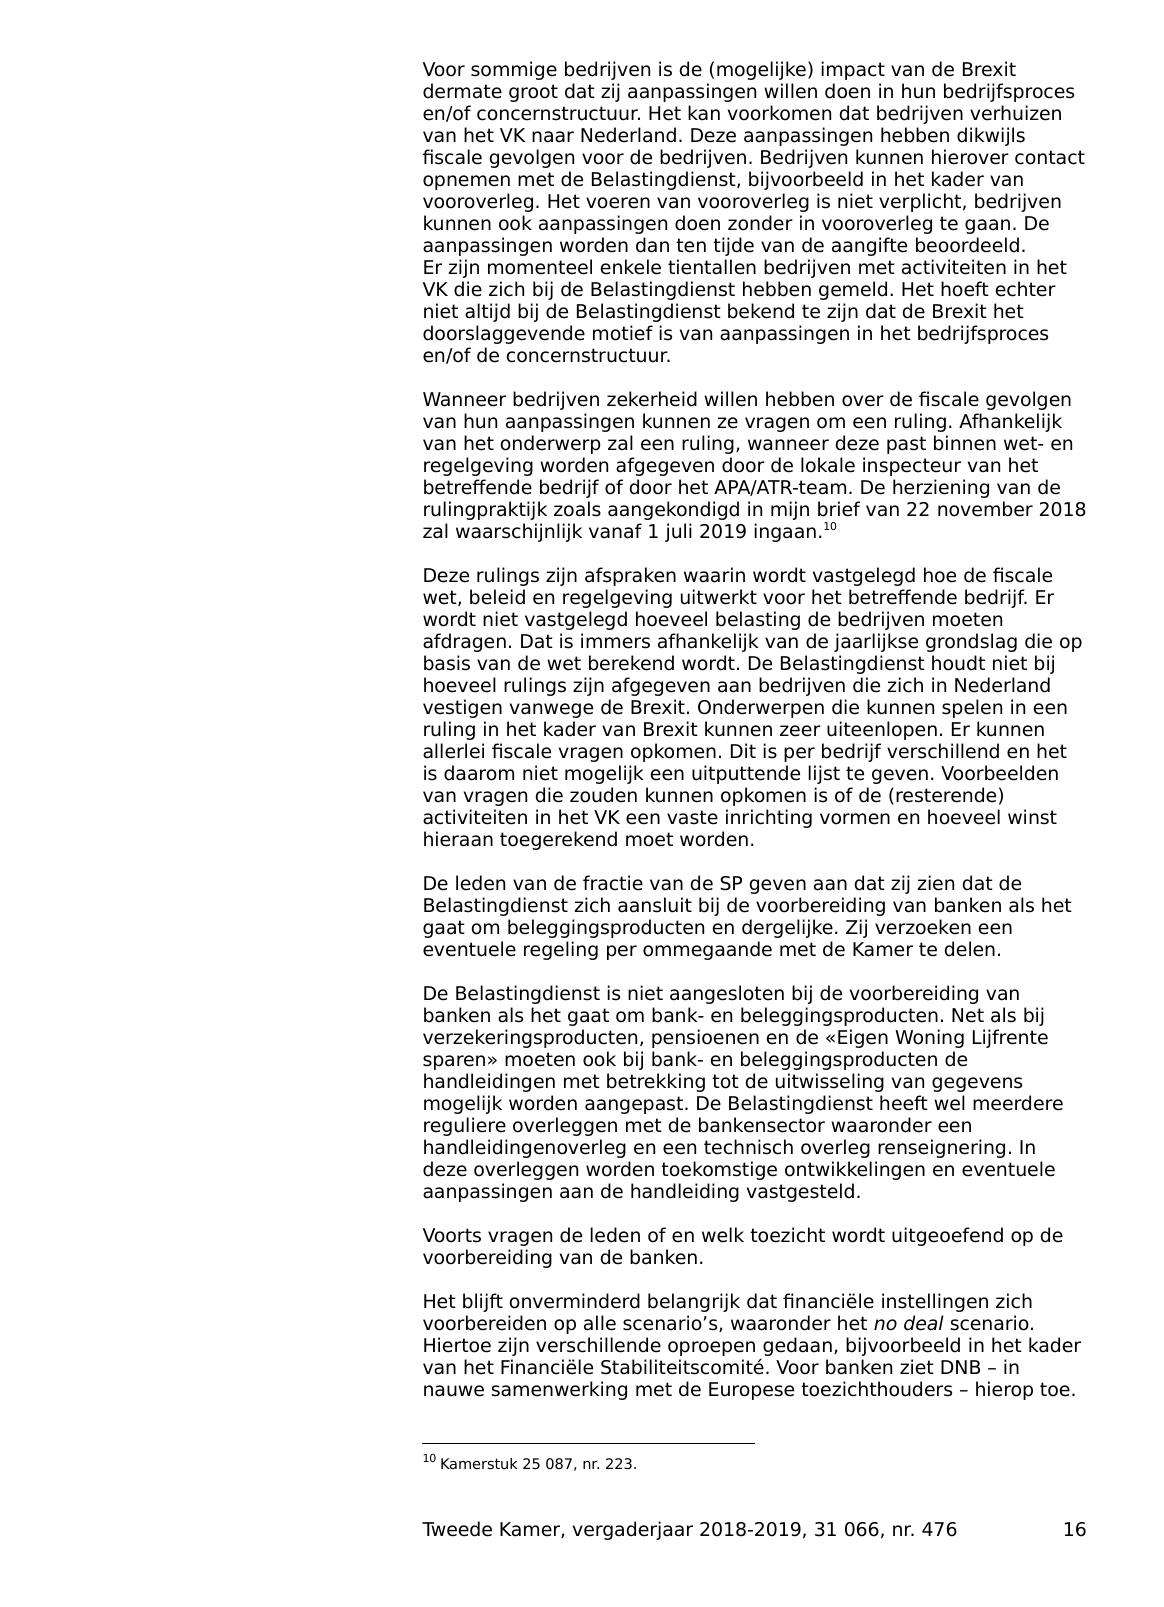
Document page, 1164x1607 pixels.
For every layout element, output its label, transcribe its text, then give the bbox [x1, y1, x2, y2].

text Kamerstuk 25 087, nr. 223. [422, 1452, 1087, 1474]
text De Belastingdienst is niet aangesloten bij de voorbereiding van banken als het gaat om bank- en beleggingsproducten. Net als bij verzekeringsproducten, pensioenen en de «Eigen Woning Lijfrente sparen» moeten ook bij bank- en beleggingsproducten de handleidingen met betrekking tot de uitwisseling van gegevens mogelijk worden aangepast. De Belastingdienst heeft wel meerdere reguliere overleggen met de bankensector waaronder een handleidingenoverleg en een technisch overleg renseignering. In deze overleggen worden toekomstige ontwikkelingen en eventuele aanpassingen aan de handleiding vastgesteld. [422, 983, 1087, 1203]
text Wanneer bedrijven zekerheid willen hebben over de fiscale gevolgen van hun aanpassingen kunnen ze vragen om een ruling. Afhankelijk van het onderwerp zal een ruling, wanneer deze past binnen wet- en regelgeving worden afgegeven door de lokale inspecteur van het betreffende bedrijf of door het APA/ATR-team. De herziening van de rulingpraktijk zoals aangekondigd in mijn brief van 22 november 2018 zal waarschijnlijk vanaf 1 juli 2019 ingaan. [422, 389, 1087, 543]
text Deze rulings zijn afspraken waarin wordt vastgelegd hoe de fiscale wet, beleid en regelgeving uitwerkt voor het betreffende bedrijf. Er wordt niet vastgelegd hoeveel belasting de bedrijven moeten afdragen. Dat is immers afhankelijk van de jaarlijkse grondslag die op basis van de wet berekend wordt. De Belastingdienst houdt niet bij hoeveel rulings zijn afgegeven aan bedrijven die zich in Nederland vestigen vanwege de Brexit. Onderwerpen die kunnen spelen in een ruling in het kader van Brexit kunnen zeer uiteenlopen. Er kunnen allerlei fiscale vragen opkomen. Dit is per bedrijf verschillend en het is daarom niet mogelijk een uitputtende lijst te geven. Voorbeelden van vragen die zouden kunnen opkomen is of de (resterende) activiteiten in het VK een vaste inrichting vormen en hoeveel winst hieraan toegerekend moet worden. [422, 565, 1087, 851]
text De leden van de fractie van de SP geven aan dat zij zien dat de Belastingdienst zich aansluit bij de voorbereiding van banken als het gaat om beleggingsproducten en dergelijke. Zij verzoeken een eventuele regeling per ommegaande met de Kamer te delen. [422, 873, 1087, 961]
text Voorts vragen de leden of en welk toezicht wordt uitgeoefend op de voorbereiding van de banken. [422, 1225, 1087, 1269]
text Er zijn momenteel enkele tientallen bedrijven met activiteiten in het VK die zich bij de Belastingdienst hebben gemeld. Het hoeft echter niet altijd bij de Belastingdienst bekend te zijn dat de Brexit het doorslaggevende motief is van aanpassingen in het bedrijfsproces en/of de concernstructuur. [422, 257, 1087, 367]
text Voor sommige bedrijven is de (mogelijke) impact van de Brexit dermate groot dat zij aanpassingen willen doen in hun bedrijfsproces en/of concernstructuur. Het kan voorkomen dat bedrijven verhuizen van het VK naar Nederland. Deze aanpassingen hebben dikwijls fiscale gevolgen voor de bedrijven. Bedrijven kunnen hierover contact opnemen met de Belastingdienst, bijvoorbeeld in het kader van vooroverleg. Het voeren van vooroverleg is niet verplicht, bedrijven kunnen ook aanpassingen doen zonder in vooroverleg te gaan. De aanpassingen worden dan ten tijde van de aangifte beoordeeld. [422, 59, 1087, 257]
text Het blijft onverminderd belangrijk dat financiële instellingen zich voorbereiden op alle scenario’s, waaronder het no deal scenario. Hiertoe zijn verschillende oproepen gedaan, bijvoorbeeld in het kader van het Financiële Stabiliteitscomité. Voor banken ziet DNB – in nauwe samenwerking met de Europese toezichthouders – hierop toe. [422, 1291, 1087, 1401]
